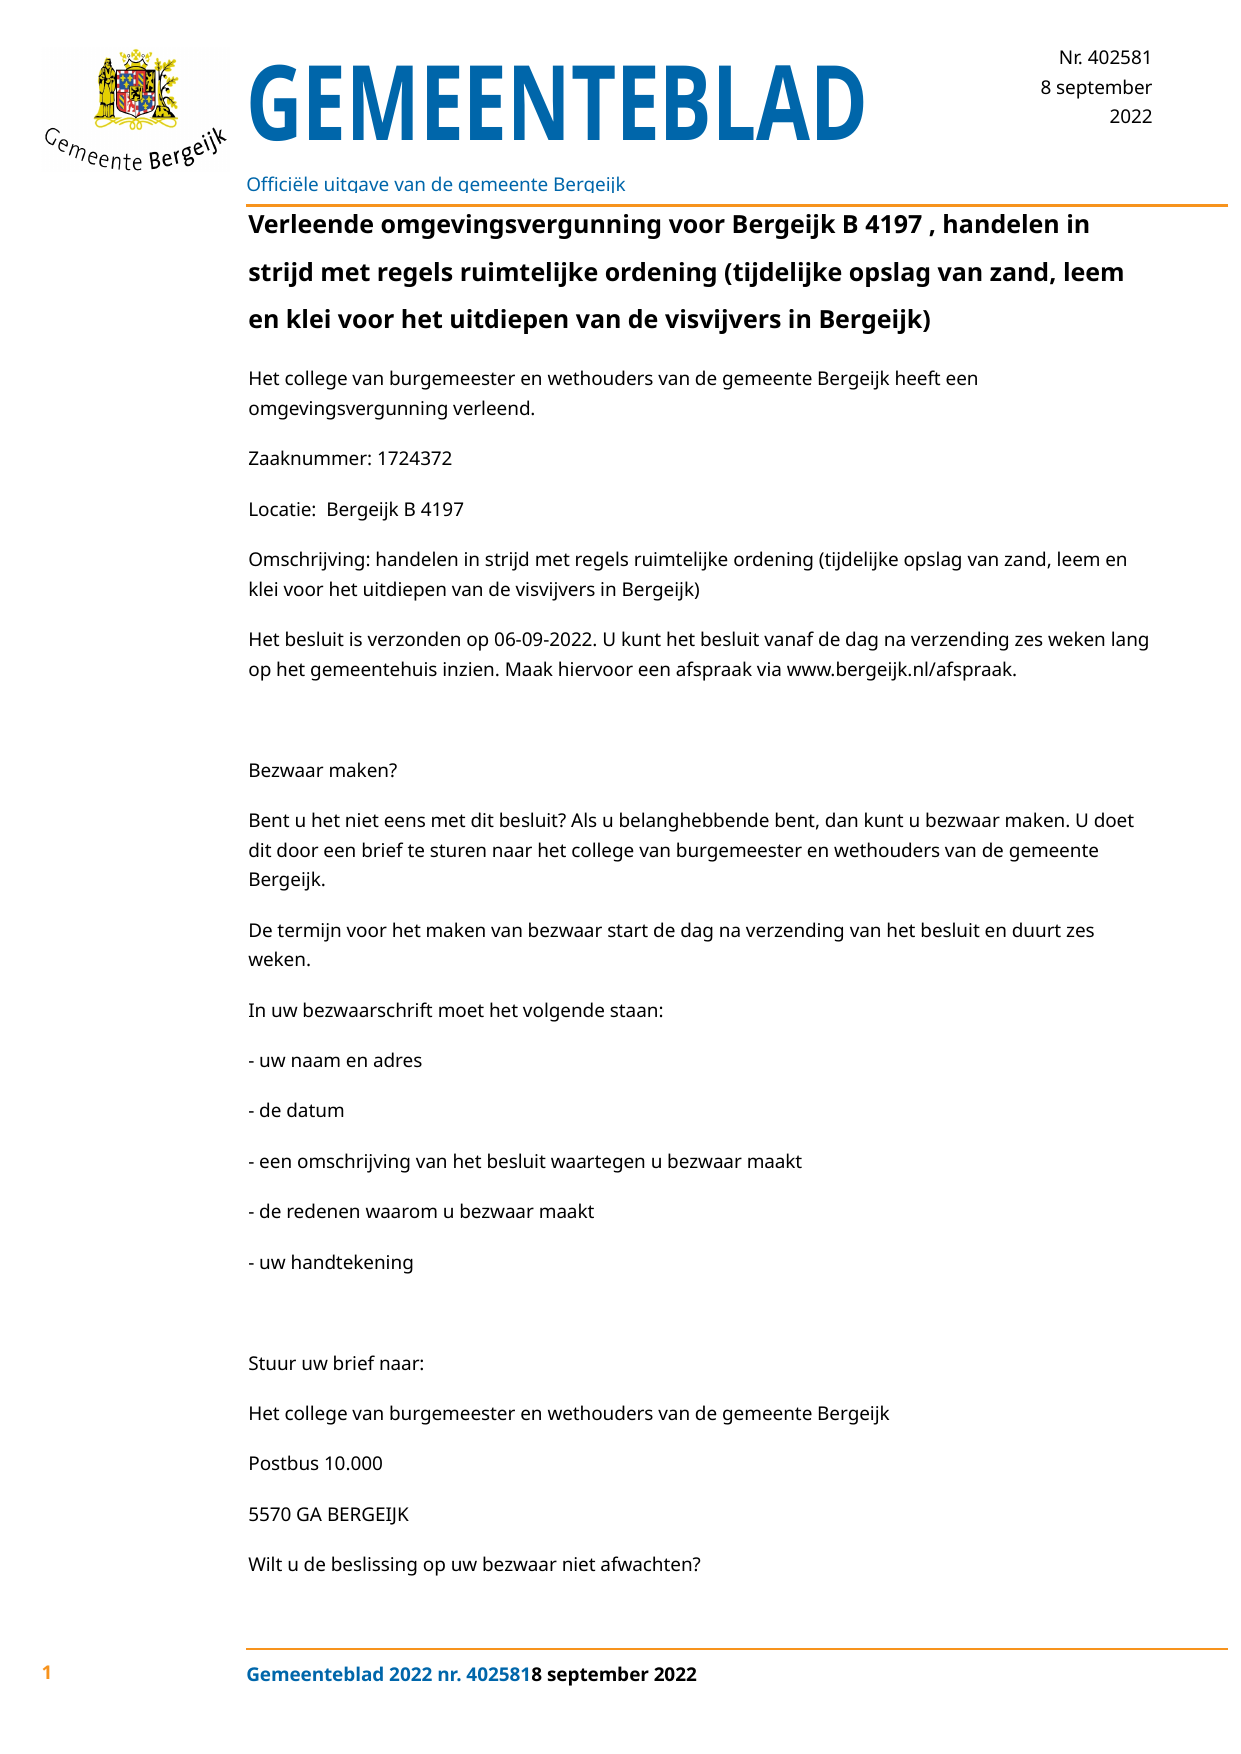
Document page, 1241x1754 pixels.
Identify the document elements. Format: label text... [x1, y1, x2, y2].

text Omschrijving: handelen in strijd met regels ruimtelijke ordening (tijdelijke opslag van zand, leem en klei voor het uitdiepen van de visvijvers in Bergeijk) [248, 546, 1152, 602]
text Zaaknummer: 1724372 [248, 446, 1152, 471]
text - de datum [248, 1098, 1152, 1123]
text Bent u het niet eens met dit besluit? Als u belanghebbende bent, dan kunt u bezwaar maken. U doet dit door een brief te sturen naar het college van burgemeester en wethouders van de gemeente Bergeijk. [248, 807, 1152, 892]
text - de redenen waarom u bezwaar maakt [248, 1198, 1152, 1224]
text - uw handtekening [248, 1249, 1152, 1274]
text Verleende omgevingsvergunning voor Bergeijk B 4197 , handelen in strijd met regels ruimtelijke ordening (tijdelijke opslag van zand, leem en klei voor het uitdiepen van de visvijvers in Bergeijk) [248, 207, 1152, 336]
text Bezwaar maken? [248, 757, 1152, 782]
text Het besluit is verzonden op 06-09-2022. U kunt het besluit vanaf de dag na verzending zes weken lang op het gemeentehuis inzien. Maak hiervoor een afspraak via www.bergeijk.nl/afspraak. [248, 626, 1152, 682]
picture [41, 47, 231, 172]
text Het college van burgemeester en wethouders van de gemeente Bergeijk [248, 1400, 1152, 1426]
text 5570 GA BERGEIJK [248, 1501, 1152, 1527]
text - een omschrijving van het besluit waartegen u bezwaar maakt [248, 1148, 1152, 1174]
text Postbus 10.000 [248, 1451, 1152, 1476]
text Het college van burgemeester en wethouders van de gemeente Bergeijk heeft een omgevingsvergunning verleend. [248, 366, 1152, 421]
text Wilt u de beslissing op uw bezwaar niet afwachten? [248, 1551, 1152, 1577]
text - uw naam en adres [248, 1047, 1152, 1073]
text In uw bezwaarschrift moet het volgende staan: [248, 997, 1152, 1022]
text Stuur uw brief naar: [248, 1350, 1152, 1375]
text De termijn voor het maken van bezwaar start de dag na verzending van het besluit en duurt zes weken. [248, 917, 1152, 972]
text Locatie: Bergeijk B 4197 [248, 496, 1152, 522]
